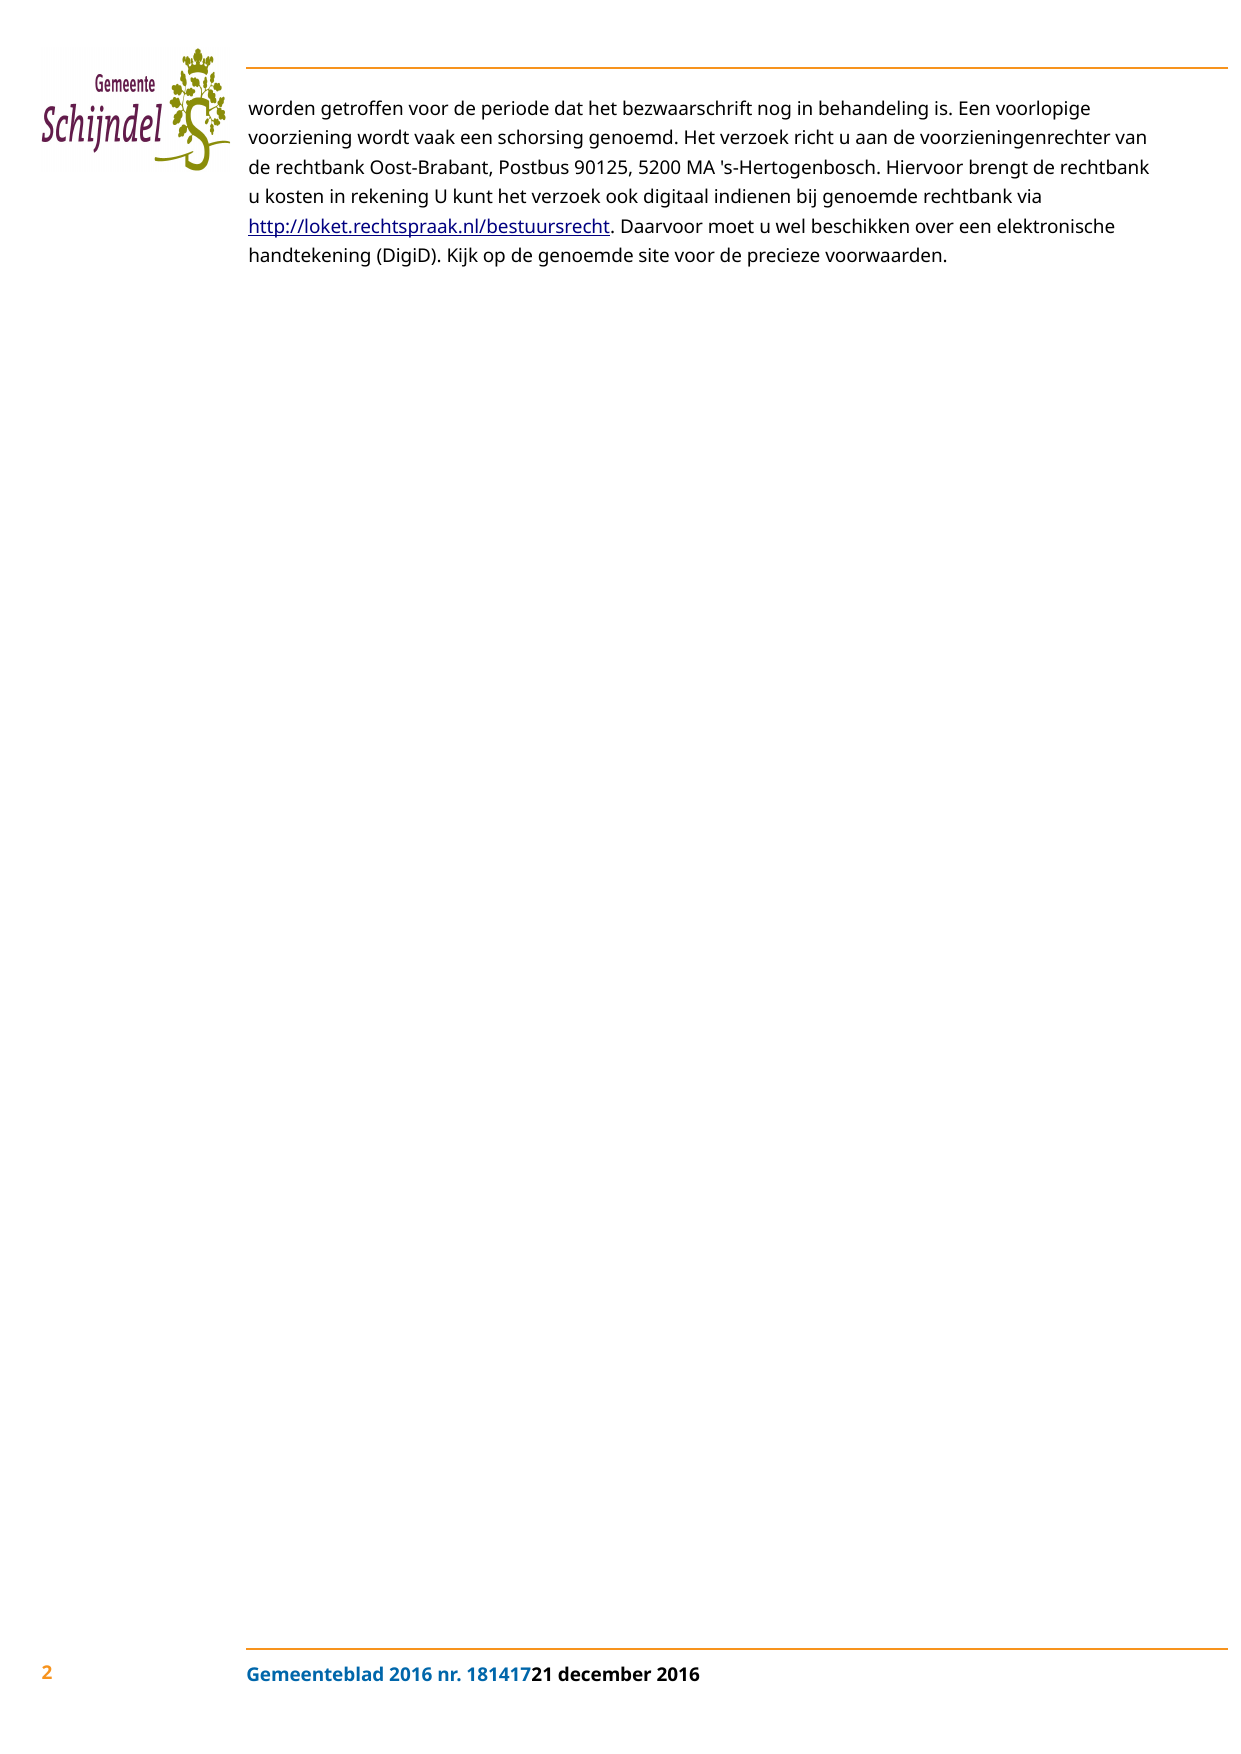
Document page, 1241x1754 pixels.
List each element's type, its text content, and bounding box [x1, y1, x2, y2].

text worden getroffen voor de periode dat het bezwaarschrift nog in behandeling is. Een voorlopige voorziening wordt vaak een schorsing genoemd. Het verzoek richt u aan de voorzieningenrechter van de rechtbank Oost-Brabant, Postbus 90125, 5200 MA 's-Hertogenbosch. Hiervoor brengt de rechtbank u kosten in rekening U kunt het verzoek ook digitaal indienen bij genoemde rechtbank via http://loket.rechtspraak.nl/bestuursrecht. Daarvoor moet u wel beschikken over een elektronische handtekening (DigiD). Kijk op de genoemde site voor de precieze voorwaarden. [248, 95, 1152, 268]
picture [41, 47, 231, 172]
